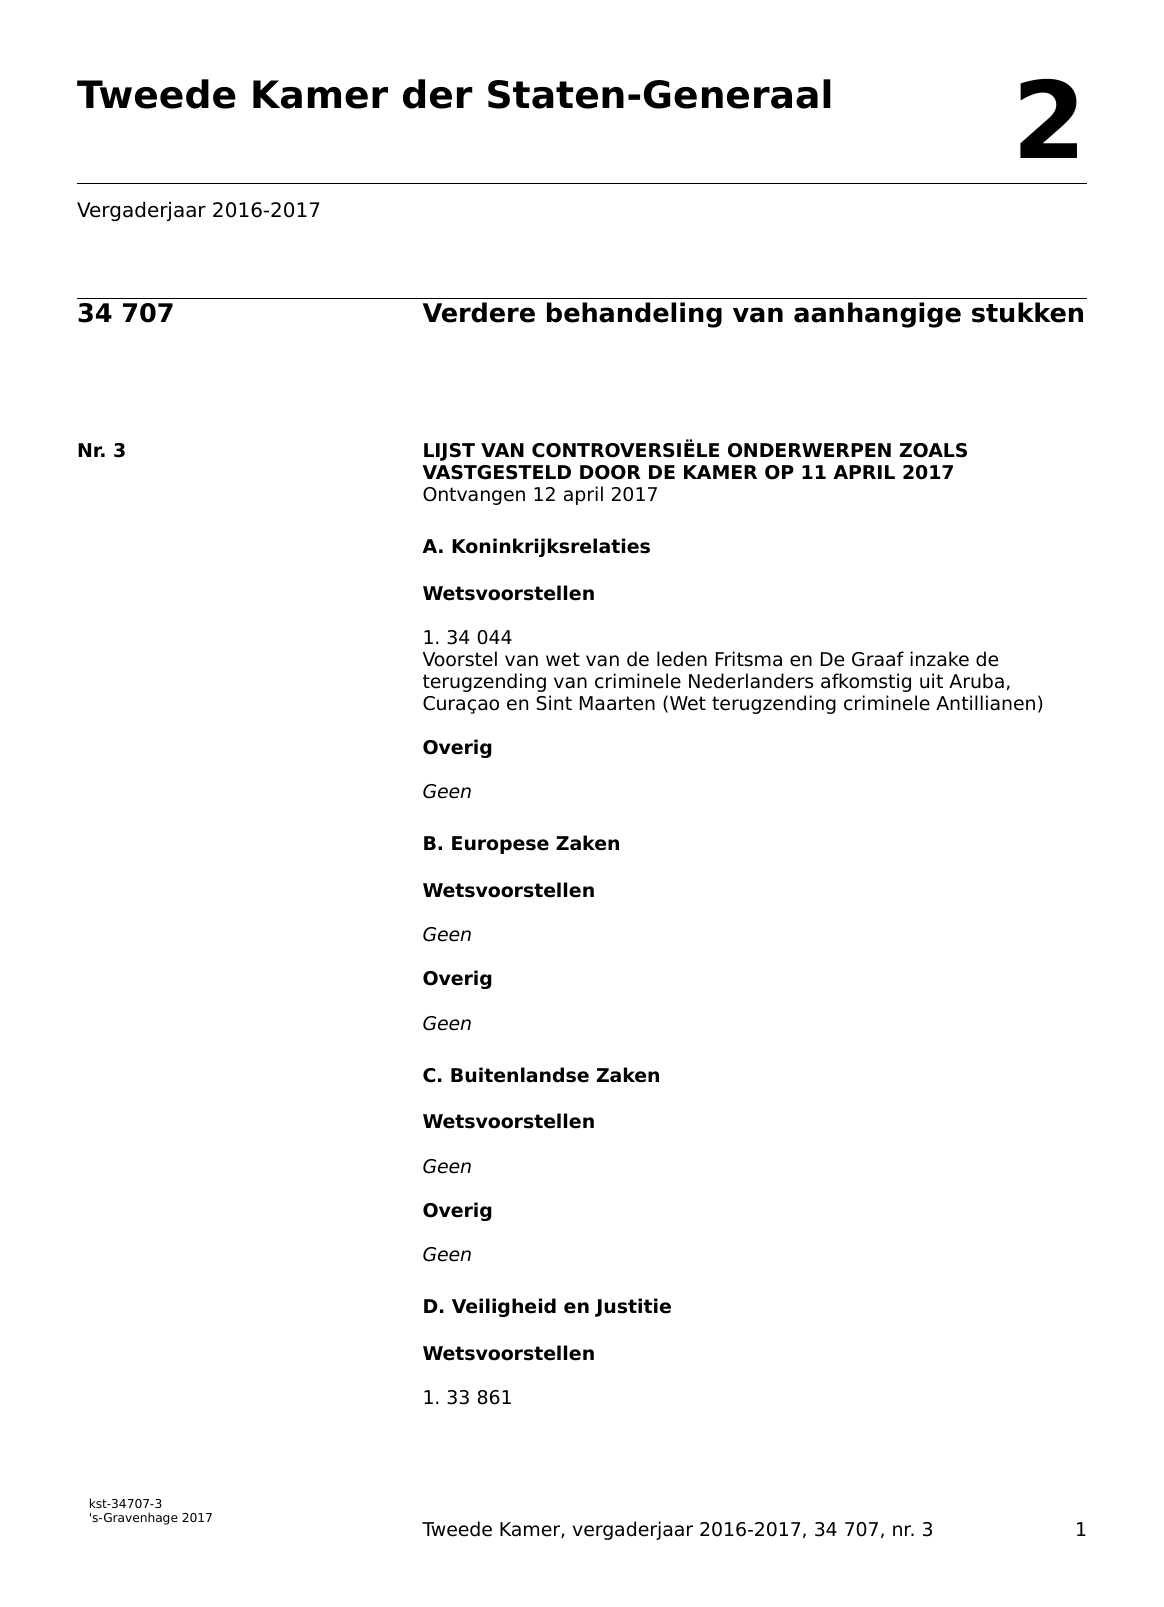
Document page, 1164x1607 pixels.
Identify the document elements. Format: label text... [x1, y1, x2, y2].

subtitle B. Europese Zaken [422, 833, 1087, 855]
text Ontvangen 12 april 2017 [422, 484, 1087, 506]
text Voorstel van wet van de leden Fritsma en De Graaf inzake de terugzending van criminele Nederlanders afkomstig uit Aruba, Curaçao en Sint Maarten (Wet terugzending criminele Antillianen) [422, 649, 1087, 715]
text Geen [422, 1244, 1087, 1266]
subtitle Overig [422, 1200, 1087, 1222]
text 1. 33 861 [422, 1387, 1087, 1409]
subtitle 34 707 Verdere behandeling van aanhangige stukken [77, 299, 1087, 329]
subtitle Wetsvoorstellen [422, 583, 1087, 604]
text kst-34707-3 [88, 1497, 323, 1511]
subtitle Wetsvoorstellen [422, 1111, 1087, 1133]
text 1. 34 044 [422, 627, 1087, 649]
text Geen [422, 924, 1087, 946]
text Geen [422, 1156, 1087, 1178]
table_cell Vergaderjaar 2016-2017 [77, 184, 1087, 298]
subtitle Wetsvoorstellen [422, 880, 1087, 902]
table_header 2 [886, 59, 1087, 183]
text Geen [422, 1012, 1087, 1034]
subtitle Overig [422, 968, 1087, 990]
subtitle Wetsvoorstellen [422, 1343, 1087, 1365]
subtitle Overig [422, 737, 1087, 759]
text 's-Gravenhage 2017 [88, 1511, 323, 1525]
text Geen [422, 781, 1087, 803]
subtitle A. Koninkrijksrelaties [422, 536, 1087, 558]
table_header Tweede Kamer der Staten-Generaal [77, 59, 886, 183]
subtitle D. Veiligheid en Justitie [422, 1296, 1087, 1318]
subtitle Nr. 3 LIJST VAN CONTROVERSIËLE ONDERWERPEN ZOALS VASTGESTELD DOOR DE KAMER OP 11 APRIL 2017 [77, 440, 1087, 484]
subtitle C. Buitenlandse Zaken [422, 1064, 1087, 1086]
